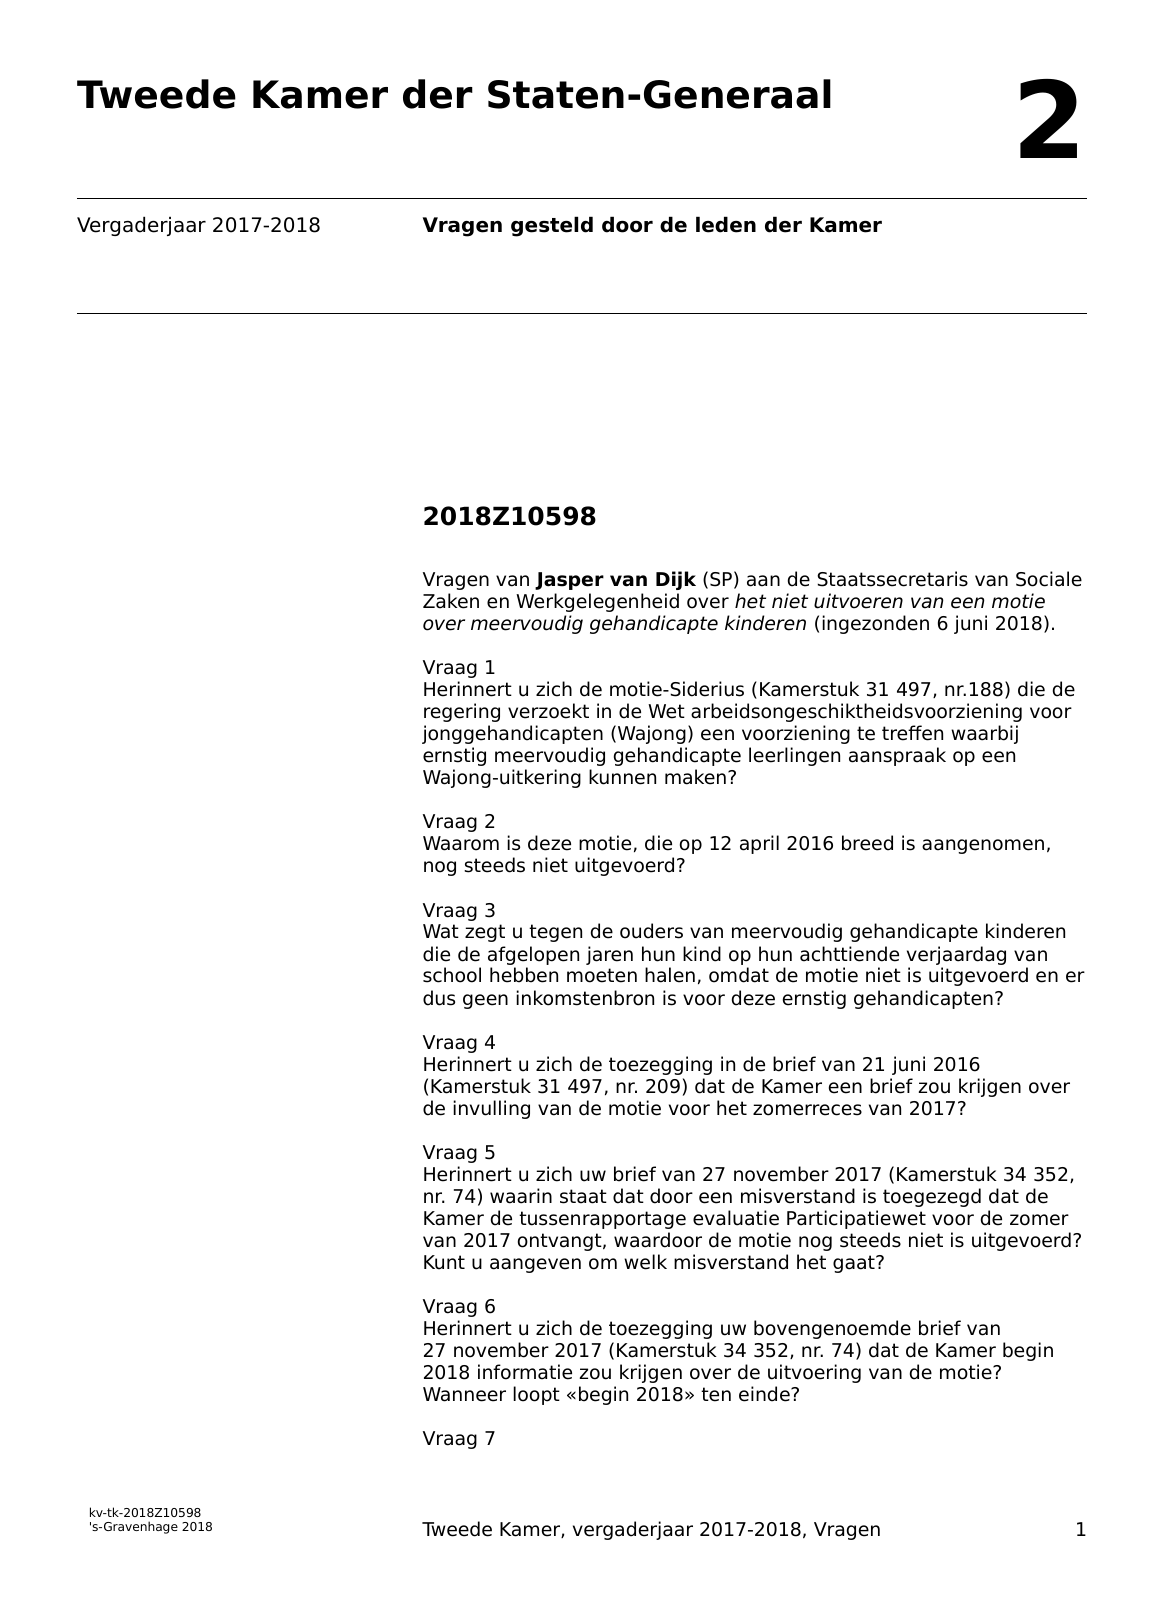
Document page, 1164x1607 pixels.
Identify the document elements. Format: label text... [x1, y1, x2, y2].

table_header Tweede Kamer der Staten-Generaal [77, 59, 886, 198]
text Vraag 7 [422, 1428, 1087, 1450]
text 's-Gravenhage 2018 [88, 1520, 323, 1534]
text Herinnert u zich de motie-Siderius (Kamerstuk 31 497, nr.188) die de regering verzoekt in de Wet arbeidsongeschiktheidsvoorziening voor jonggehandicapten (Wajong) een voorziening te treffen waarbij ernstig meervoudig gehandicapte leerlingen aanspraak op een Wajong-uitkering kunnen maken? [422, 679, 1087, 789]
text Herinnert u zich uw brief van 27 november 2017 (Kamerstuk 34 352, nr. 74) waarin staat dat door een misverstand is toegezegd dat de Kamer de tussenrapportage evaluatie Participatiewet voor de zomer van 2017 ontvangt, waardoor de motie nog steeds niet is uitgevoerd? Kunt u aangeven om welk misverstand het gaat? [422, 1164, 1087, 1273]
table_header 2 [886, 59, 1087, 198]
text Vraag 5 [422, 1142, 1087, 1164]
text Vragen van Jasper van Dijk (SP) aan de Staatssecretaris van Sociale Zaken en Werkgelegenheid over het niet uitvoeren van een motie over meervoudig gehandicapte kinderen (ingezonden 6 juni 2018). [422, 569, 1087, 635]
text Herinnert u zich de toezegging uw bovengenoemde brief van 27 november 2017 (Kamerstuk 34 352, nr. 74) dat de Kamer begin 2018 informatie zou krijgen over de uitvoering van de motie? Wanneer loopt «begin 2018» ten einde? [422, 1318, 1087, 1406]
text Vraag 6 [422, 1296, 1087, 1318]
table_cell Vergaderjaar 2017-2018 [77, 199, 422, 313]
table_cell Vragen gesteld door de leden der Kamer [422, 199, 1087, 313]
text kv-tk-2018Z10598 [88, 1506, 323, 1520]
text Vraag 2 [422, 811, 1087, 833]
text Vraag 3 [422, 899, 1087, 921]
text 2018Z10598 [422, 502, 1087, 531]
text Herinnert u zich de toezegging in de brief van 21 juni 2016 (Kamerstuk 31 497, nr. 209) dat de Kamer een brief zou krijgen over de invulling van de motie voor het zomerreces van 2017? [422, 1053, 1087, 1119]
text Vraag 1 [422, 657, 1087, 679]
text Waarom is deze motie, die op 12 april 2016 breed is aangenomen, nog steeds niet uitgevoerd? [422, 833, 1087, 877]
text Vraag 4 [422, 1032, 1087, 1053]
text Wat zegt u tegen de ouders van meervoudig gehandicapte kinderen die de afgelopen jaren hun kind op hun achttiende verjaardag van school hebben moeten halen, omdat de motie niet is uitgevoerd en er dus geen inkomstenbron is voor deze ernstig gehandicapten? [422, 921, 1087, 1009]
